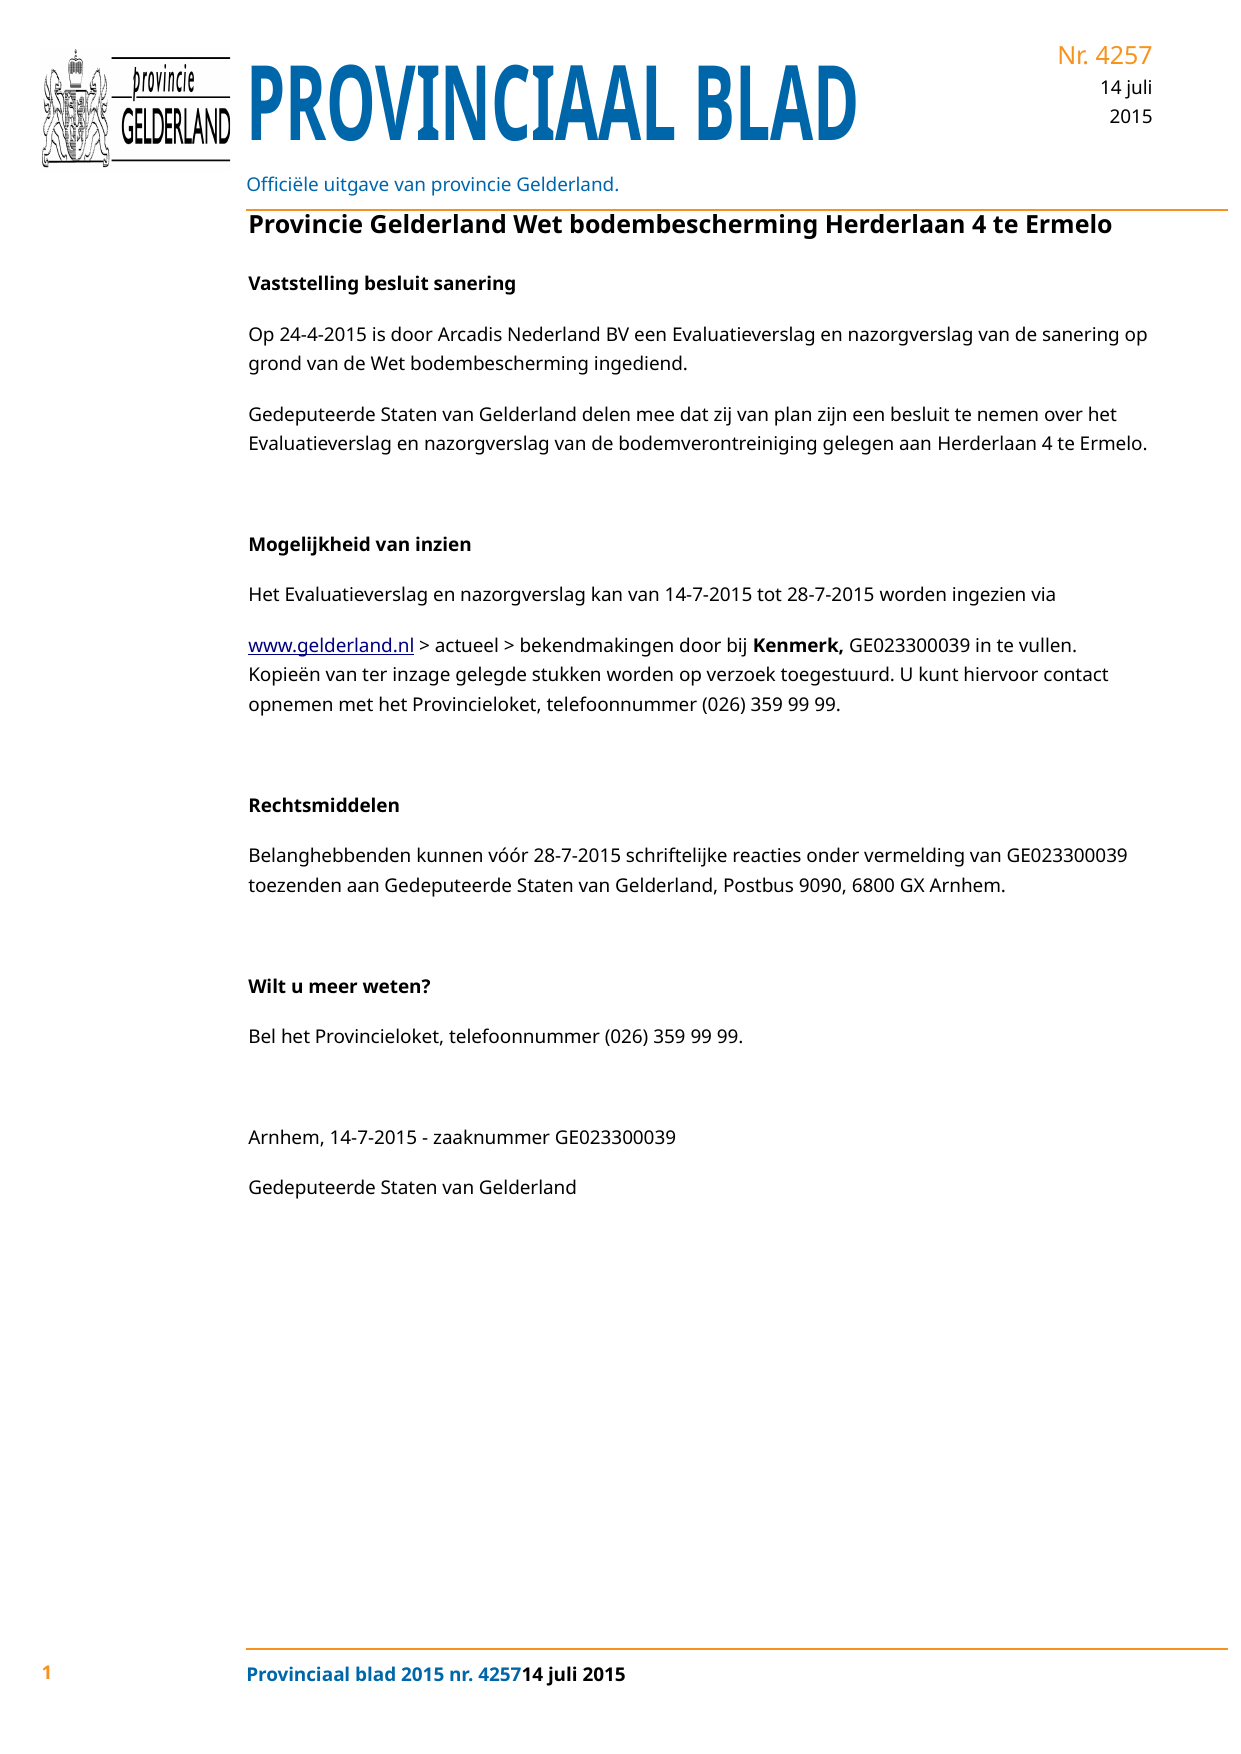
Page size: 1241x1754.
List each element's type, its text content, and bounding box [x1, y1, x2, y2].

picture [41, 47, 231, 172]
text Gedeputeerde Staten van Gelderland delen mee dat zij van plan zijn een besluit te nemen over het Evaluatieverslag en nazorgverslag van de bodemverontreiniging gelegen aan Herderlaan 4 te Ermelo. [248, 401, 1152, 456]
text Provincie Gelderland Wet bodembescherming Herderlaan 4 te Ermelo [248, 211, 1152, 241]
text www.gelderland.nl > actueel > bekendmakingen door bij Kenmerk, GE023300039 in te vullen. Kopieën van ter inzage gelegde stukken worden op verzoek toegestuurd. U kunt hiervoor contact opnemen met het Provincieloket, telefoonnummer (026) 359 99 99. [248, 632, 1152, 717]
text Vaststelling besluit sanering [248, 270, 1152, 296]
text Bel het Provincieloket, telefoonnummer (026) 359 99 99. [248, 1023, 1152, 1049]
text Arnhem, 14-7-2015 - zaaknummer GE023300039 [248, 1124, 1152, 1150]
text Het Evaluatieverslag en nazorgverslag kan van 14-7-2015 tot 28-7-2015 worden ingezien via [248, 582, 1152, 607]
text Belanghebbenden kunnen vóór 28-7-2015 schriftelijke reacties onder vermelding van GE023300039 toezenden aan Gedeputeerde Staten van Gelderland, Postbus 9090, 6800 GX Arnhem. [248, 842, 1152, 898]
text Gedeputeerde Staten van Gelderland [248, 1174, 1152, 1200]
text Wilt u meer weten? [248, 973, 1152, 998]
text Rechtsmiddelen [248, 792, 1152, 818]
text Op 24-4-2015 is door Arcadis Nederland BV een Evaluatieverslag en nazorgverslag van de sanering op grond van de Wet bodembescherming ingediend. [248, 321, 1152, 376]
text Mogelijkheid van inzien [248, 531, 1152, 557]
